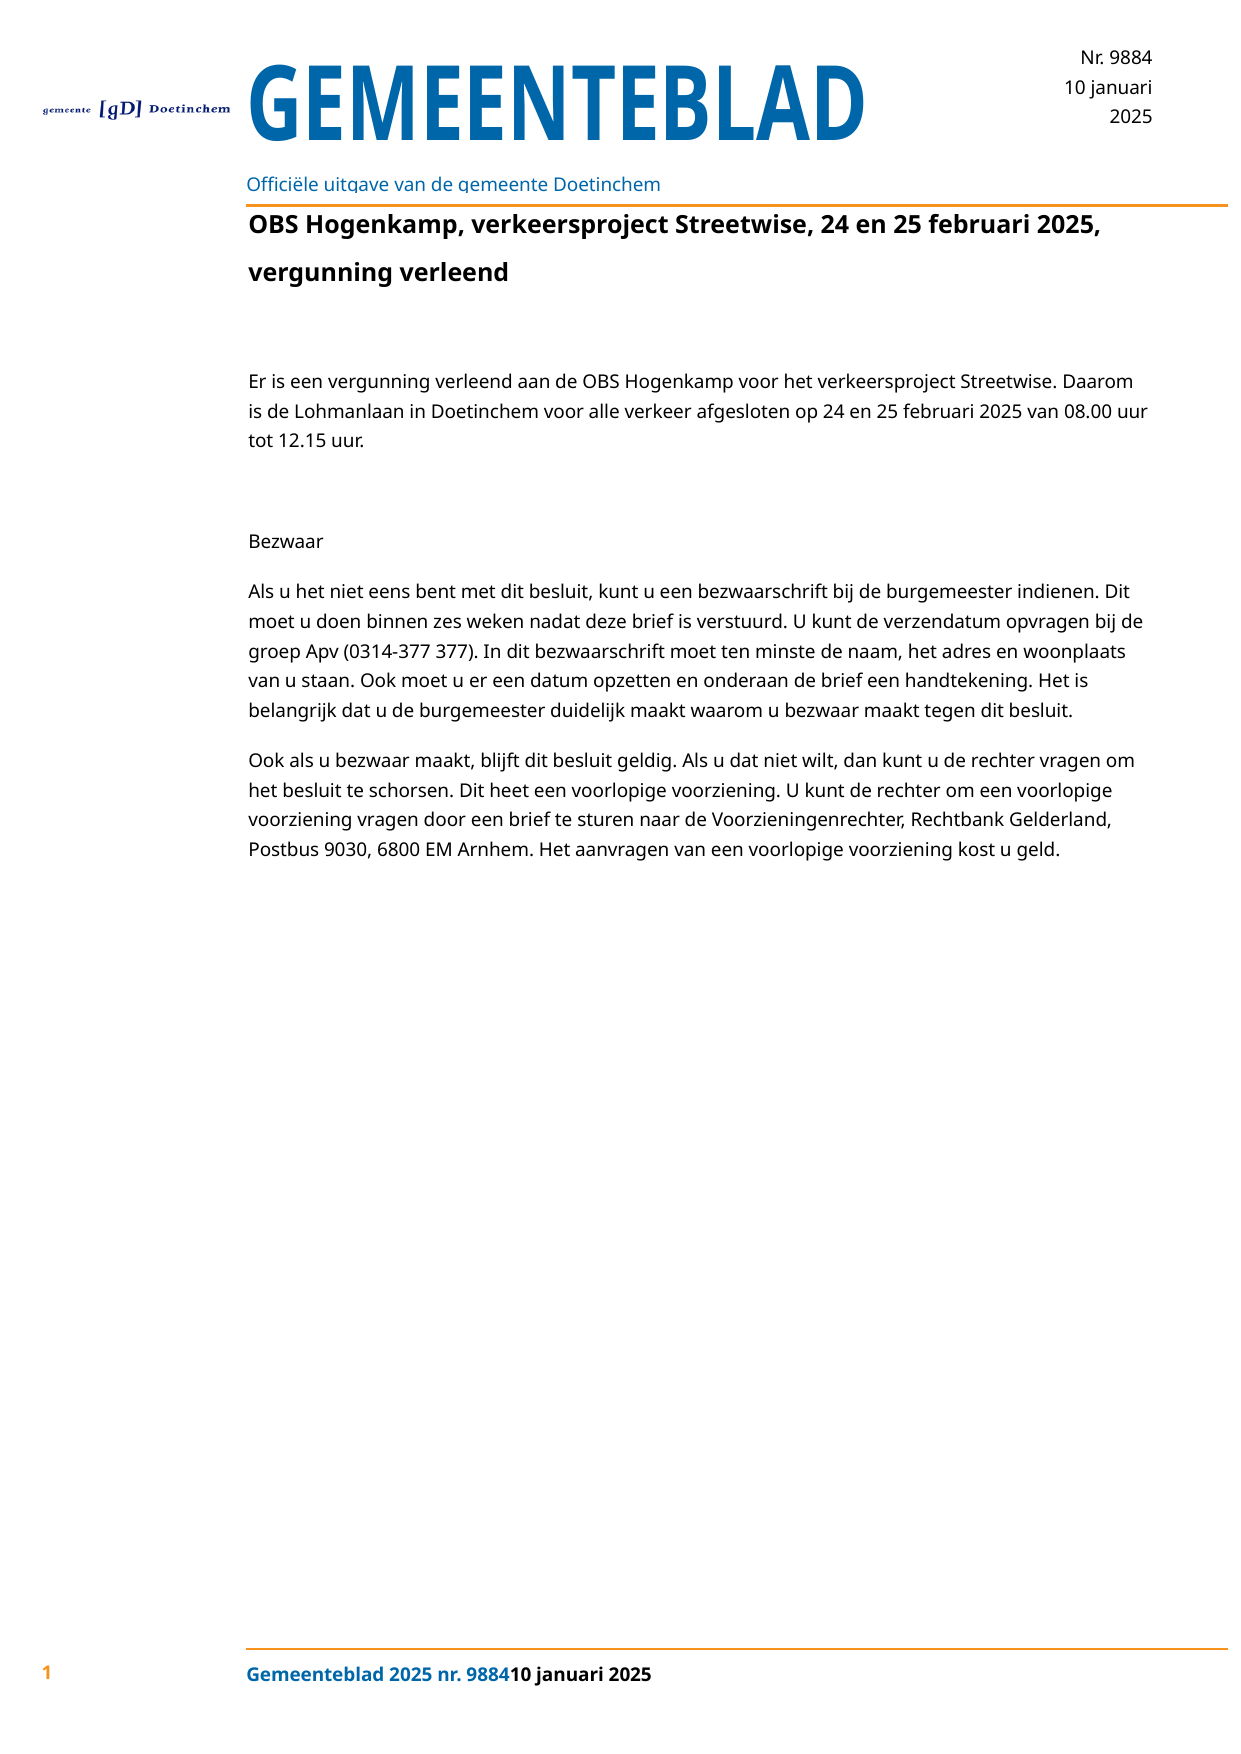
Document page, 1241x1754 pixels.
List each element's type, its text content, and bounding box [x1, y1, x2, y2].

text Bezwaar [248, 528, 1152, 554]
text Ook als u bezwaar maakt, blijft dit besluit geldig. Als u dat niet wilt, dan kunt u de rechter vragen om het besluit te schorsen. Dit heet een voorlopige voorziening. U kunt de rechter om een voorlopige voorziening vragen door een brief te sturen naar de Voorzieningenrechter, Rechtbank Gelderland, Postbus 9030, 6800 EM Arnhem. Het aanvragen van een voorlopige voorziening kost u geld. [248, 747, 1152, 862]
text OBS Hogenkamp, verkeersproject Streetwise, 24 en 25 februari 2025, vergunning verleend [248, 207, 1152, 288]
text Als u het niet eens bent met dit besluit, kunt u een bezwaarschrift bij de burgemeester indienen. Dit moet u doen binnen zes weken nadat deze brief is verstuurd. U kunt de verzendatum opvragen bij de groep Apv (0314-377 377). In dit bezwaarschrift moet ten minste de naam, het adres en woonplaats van u staan. Ook moet u er een datum opzetten en onderaan de brief een handtekening. Het is belangrijk dat u de burgemeester duidelijk maakt waarom u bezwaar maakt tegen dit besluit. [248, 579, 1152, 723]
picture [41, 47, 231, 172]
text Er is een vergunning verleend aan de OBS Hogenkamp voor het verkeersproject Streetwise. Daarom is de Lohmanlaan in Doetinchem voor alle verkeer afgesloten op 24 en 25 februari 2025 van 08.00 uur tot 12.15 uur. [248, 368, 1152, 453]
